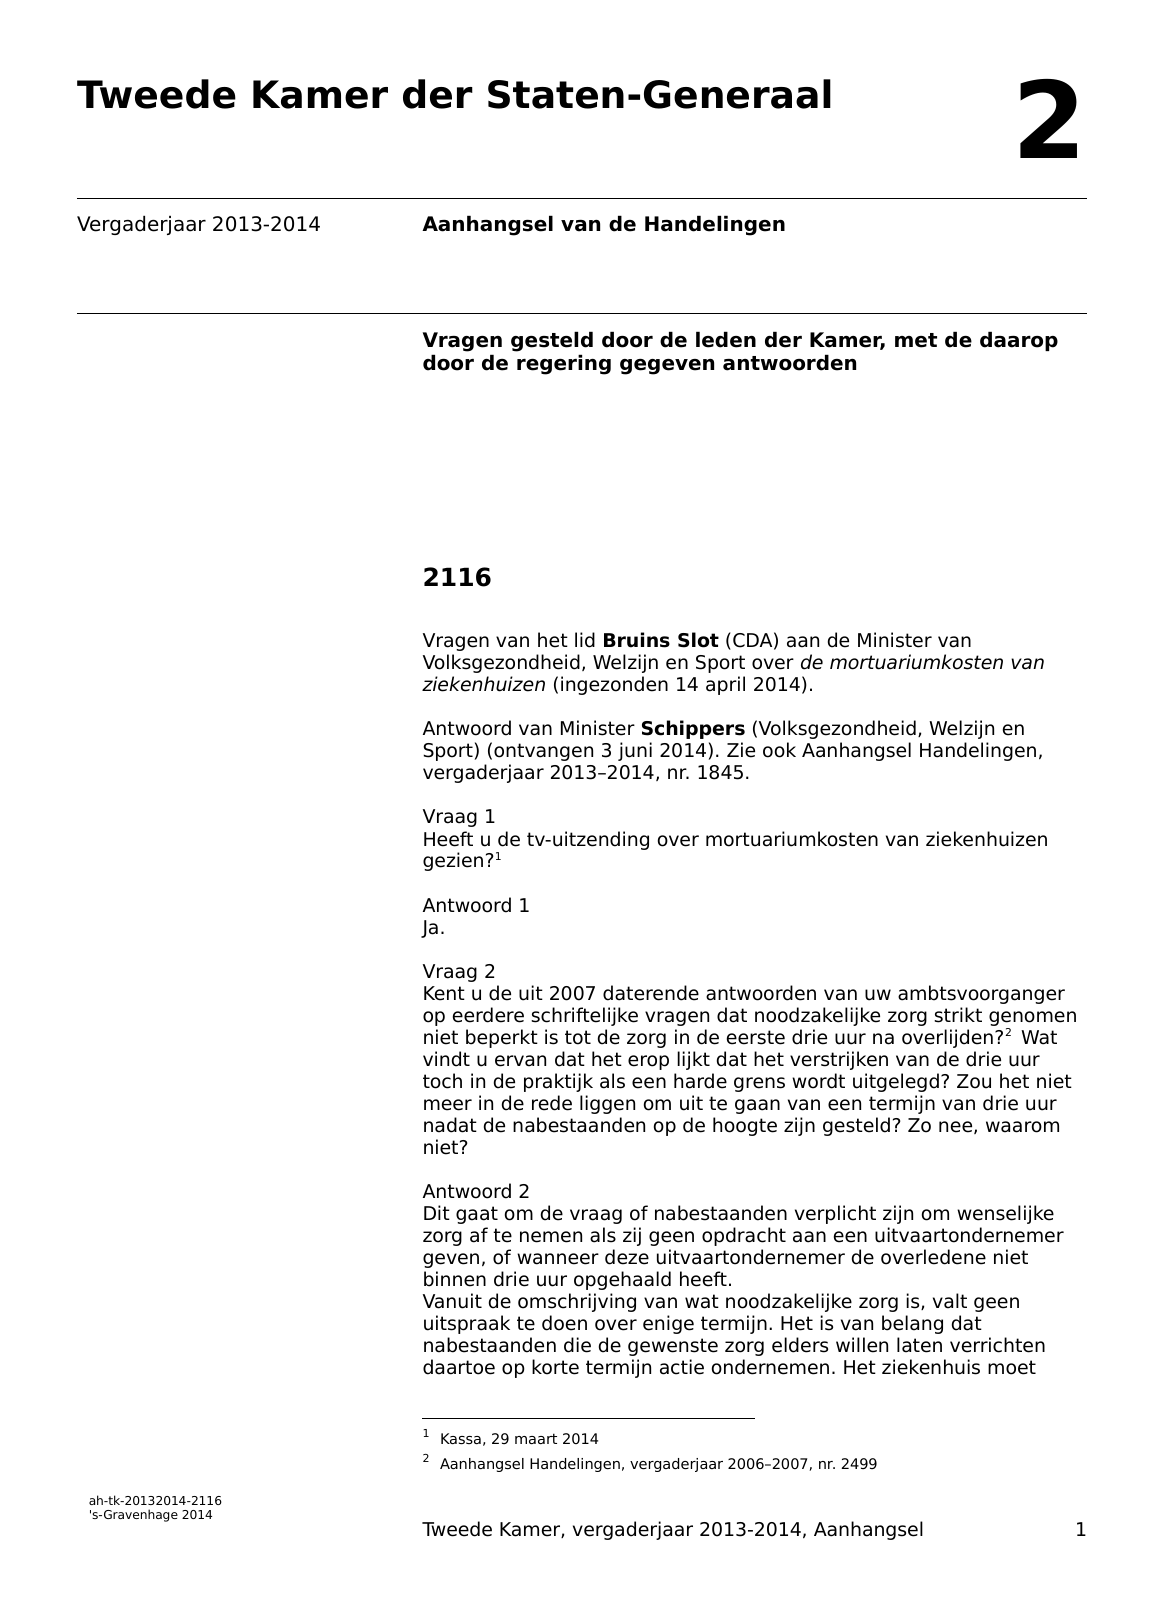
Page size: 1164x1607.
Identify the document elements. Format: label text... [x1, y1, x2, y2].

table_cell Aanhangsel van de Handelingen [422, 199, 1087, 313]
text Vraag 1 [422, 806, 1087, 828]
text ah-tk-20132014-2116 [88, 1494, 323, 1508]
text Dit gaat om de vraag of nabestaanden verplicht zijn om wenselijke zorg af te nemen als zij geen opdracht aan een uitvaartondernemer geven, of wanneer deze uitvaartondernemer de overledene niet binnen drie uur opgehaald heeft. [422, 1203, 1087, 1291]
table_header 2 [886, 59, 1087, 198]
text Antwoord 1 [422, 894, 1087, 917]
text Heeft u de tv-uitzending over mortuariumkosten van ziekenhuizen gezien? [422, 828, 1087, 872]
text Antwoord 2 [422, 1181, 1087, 1203]
text Vragen van het lid Bruins Slot (CDA) aan de Minister van Volksgezondheid, Welzijn en Sport over de mortuariumkosten van ziekenhuizen (ingezonden 14 april 2014). [422, 630, 1087, 696]
text 's-Gravenhage 2014 [88, 1508, 323, 1522]
text Kassa, 29 maart 2014 [422, 1427, 1087, 1449]
table_cell Vragen gesteld door de leden der Kamer, met de daarop door de regering gegeven antwoorden [422, 314, 1087, 375]
table_cell Vergaderjaar 2013-2014 [77, 199, 422, 313]
text Vanuit de omschrijving van wat noodzakelijke zorg is, valt geen uitspraak te doen over enige termijn. Het is van belang dat nabestaanden die de gewenste zorg elders willen laten verrichten daartoe op korte termijn actie ondernemen. Het ziekenhuis moet [422, 1291, 1087, 1378]
text Ja. [422, 917, 1087, 938]
text Aanhangsel Handelingen, vergaderjaar 2006–2007, nr. 2499 [422, 1452, 1087, 1474]
text 2116 [422, 563, 1087, 592]
text Antwoord van Minister Schippers (Volksgezondheid, Welzijn en Sport) (ontvangen 3 juni 2014). Zie ook Aanhangsel Handelingen, vergaderjaar 2013–2014, nr. 1845. [422, 718, 1087, 784]
table_cell [77, 314, 422, 375]
table_header Tweede Kamer der Staten-Generaal [77, 59, 886, 198]
text Vraag 2 [422, 961, 1087, 983]
text Kent u de uit 2007 daterende antwoorden van uw ambtsvoorganger op eerdere schriftelijke vragen dat noodzakelijke zorg strikt genomen niet beperkt is tot de zorg in de eerste drie uur na overlijden? Wat vindt u ervan dat het erop lijkt dat het verstrijken van de drie uur toch in de praktijk als een harde grens wordt uitgelegd? Zou het niet meer in de rede liggen om uit te gaan van een termijn van drie uur nadat de nabestaanden op de hoogte zijn gesteld? Zo nee, waarom niet? [422, 983, 1087, 1158]
